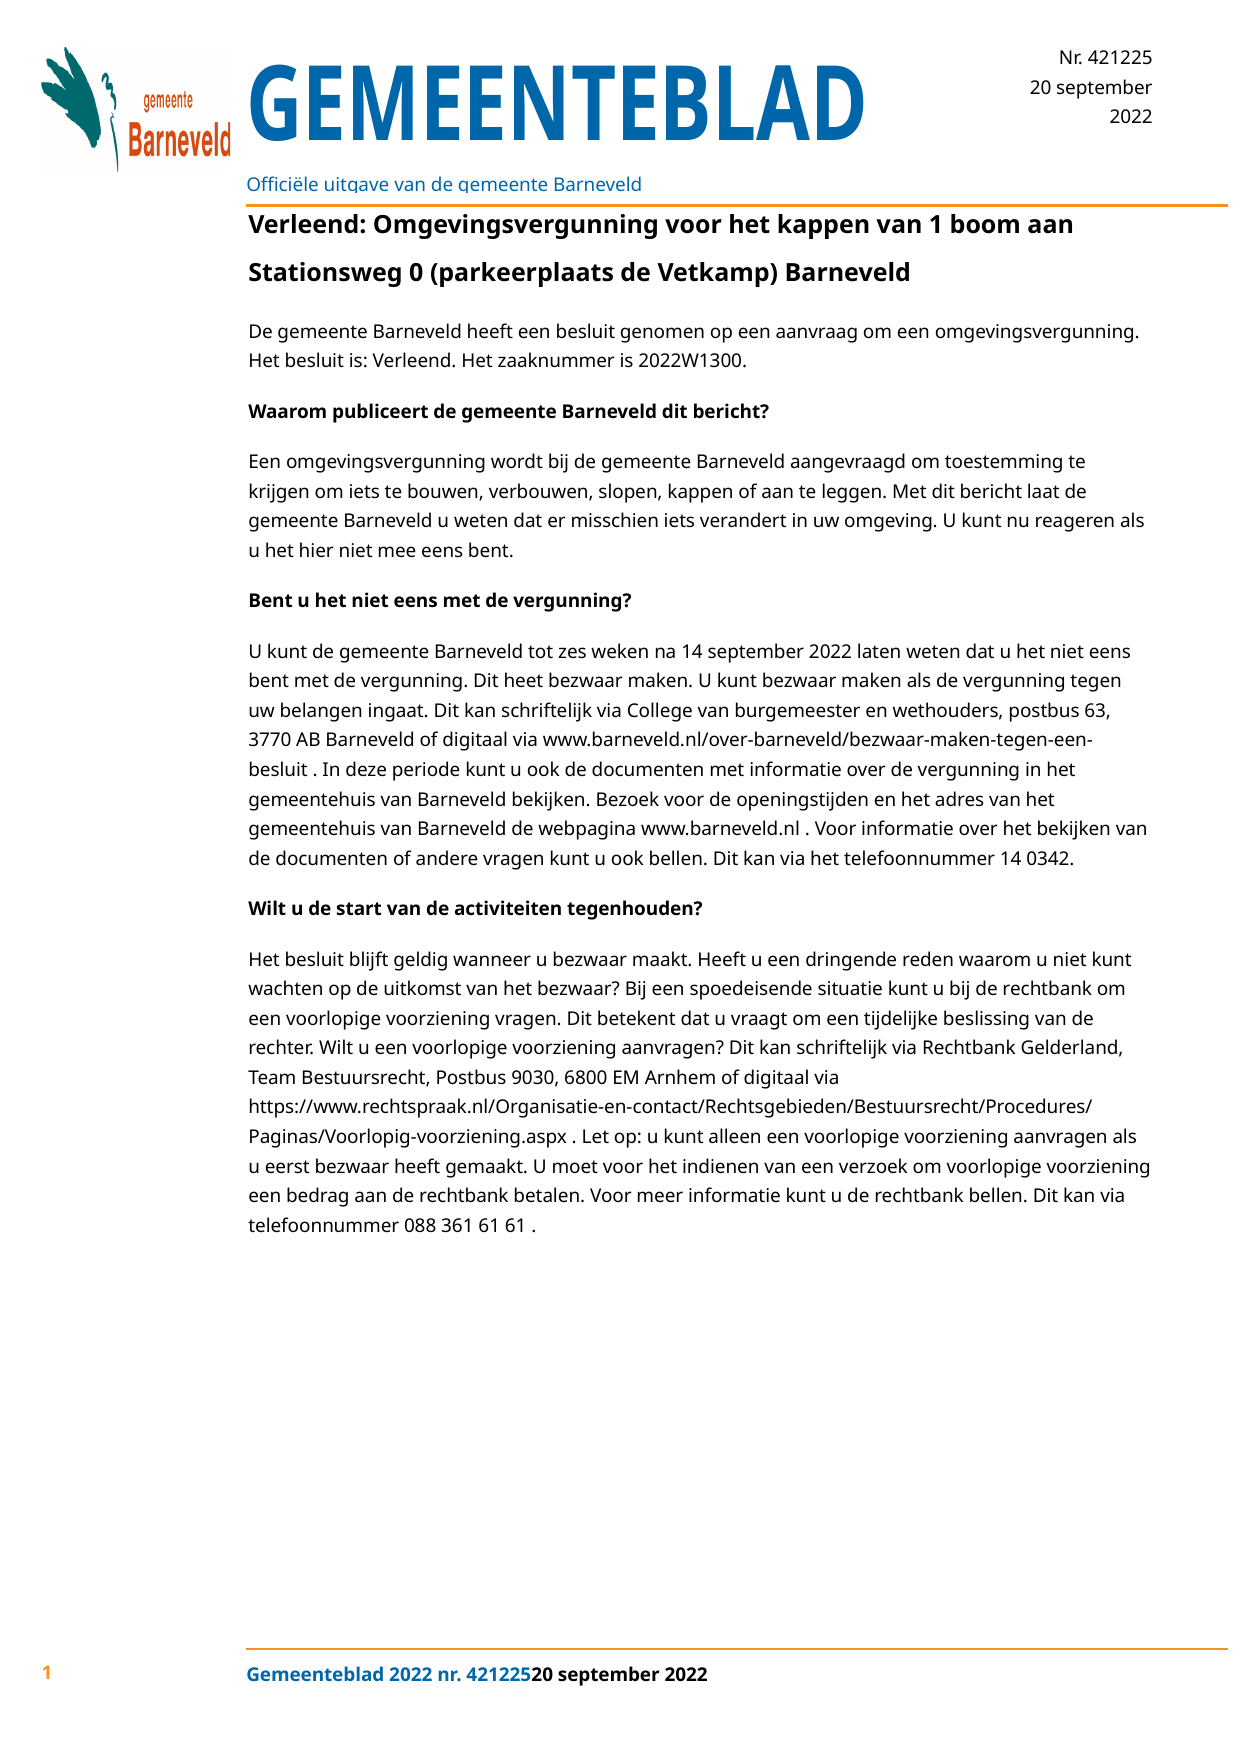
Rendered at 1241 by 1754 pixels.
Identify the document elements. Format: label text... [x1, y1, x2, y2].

text Een omgevingsvergunning wordt bij de gemeente Barneveld aangevraagd om toestemming te krijgen om iets te bouwen, verbouwen, slopen, kappen of aan te leggen. Met dit bericht laat de gemeente Barneveld u weten dat er misschien iets verandert in uw omgeving. U kunt nu reageren als u het hier niet mee eens bent. [248, 448, 1152, 563]
text Bent u het niet eens met de vergunning? [248, 587, 1152, 613]
text De gemeente Barneveld heeft een besluit genomen op een aanvraag om een omgevingsvergunning. Het besluit is: Verleend. Het zaaknummer is 2022W1300. [248, 318, 1152, 373]
text Waarom publiceert de gemeente Barneveld dit bericht? [248, 398, 1152, 424]
text Verleend: Omgevingsvergunning voor het kappen van 1 boom aan Stationsweg 0 (parkeerplaats de Vetkamp) Barneveld [248, 207, 1152, 288]
picture [41, 47, 231, 172]
text Het besluit blijft geldig wanneer u bezwaar maakt. Heeft u een dringende reden waarom u niet kunt wachten op de uitkomst van het bezwaar? Bij een spoedeisende situatie kunt u bij de rechtbank om een voorlopige voorziening vragen. Dit betekent dat u vraagt om een tijdelijke beslissing van de rechter. Wilt u een voorlopige voorziening aanvragen? Dit kan schriftelijk via Rechtbank Gelderland, Team Bestuursrecht, Postbus 9030, 6800 EM Arnhem of digitaal via https://www.rechtspraak.nl/Organisatie-en-contact/Rechtsgebieden/Bestuursrecht/Procedures/Paginas/Voorlopig-voorziening.aspx . Let op: u kunt alleen een voorlopige voorziening aanvragen als u eerst bezwaar heeft gemaakt. U moet voor het indienen van een verzoek om voorlopige voorziening een bedrag aan de rechtbank betalen. Voor meer informatie kunt u de rechtbank bellen. Dit kan via telefoonnummer 088 361 61 61 . [248, 946, 1152, 1238]
text U kunt de gemeente Barneveld tot zes weken na 14 september 2022 laten weten dat u het niet eens bent met de vergunning. Dit heet bezwaar maken. U kunt bezwaar maken als de vergunning tegen uw belangen ingaat. Dit kan schriftelijk via College van burgemeester en wethouders, postbus 63, 3770 AB Barneveld of digitaal via www.barneveld.nl/over-barneveld/bezwaar-maken-tegen-een-besluit . In deze periode kunt u ook de documenten met informatie over de vergunning in het gemeentehuis van Barneveld bekijken. Bezoek voor de openingstijden en het adres van het gemeentehuis van Barneveld de webpagina www.barneveld.nl . Voor informatie over het bekijken van de documenten of andere vragen kunt u ook bellen. Dit kan via het telefoonnummer 14 0342. [248, 638, 1152, 871]
text Wilt u de start van de activiteiten tegenhouden? [248, 895, 1152, 921]
